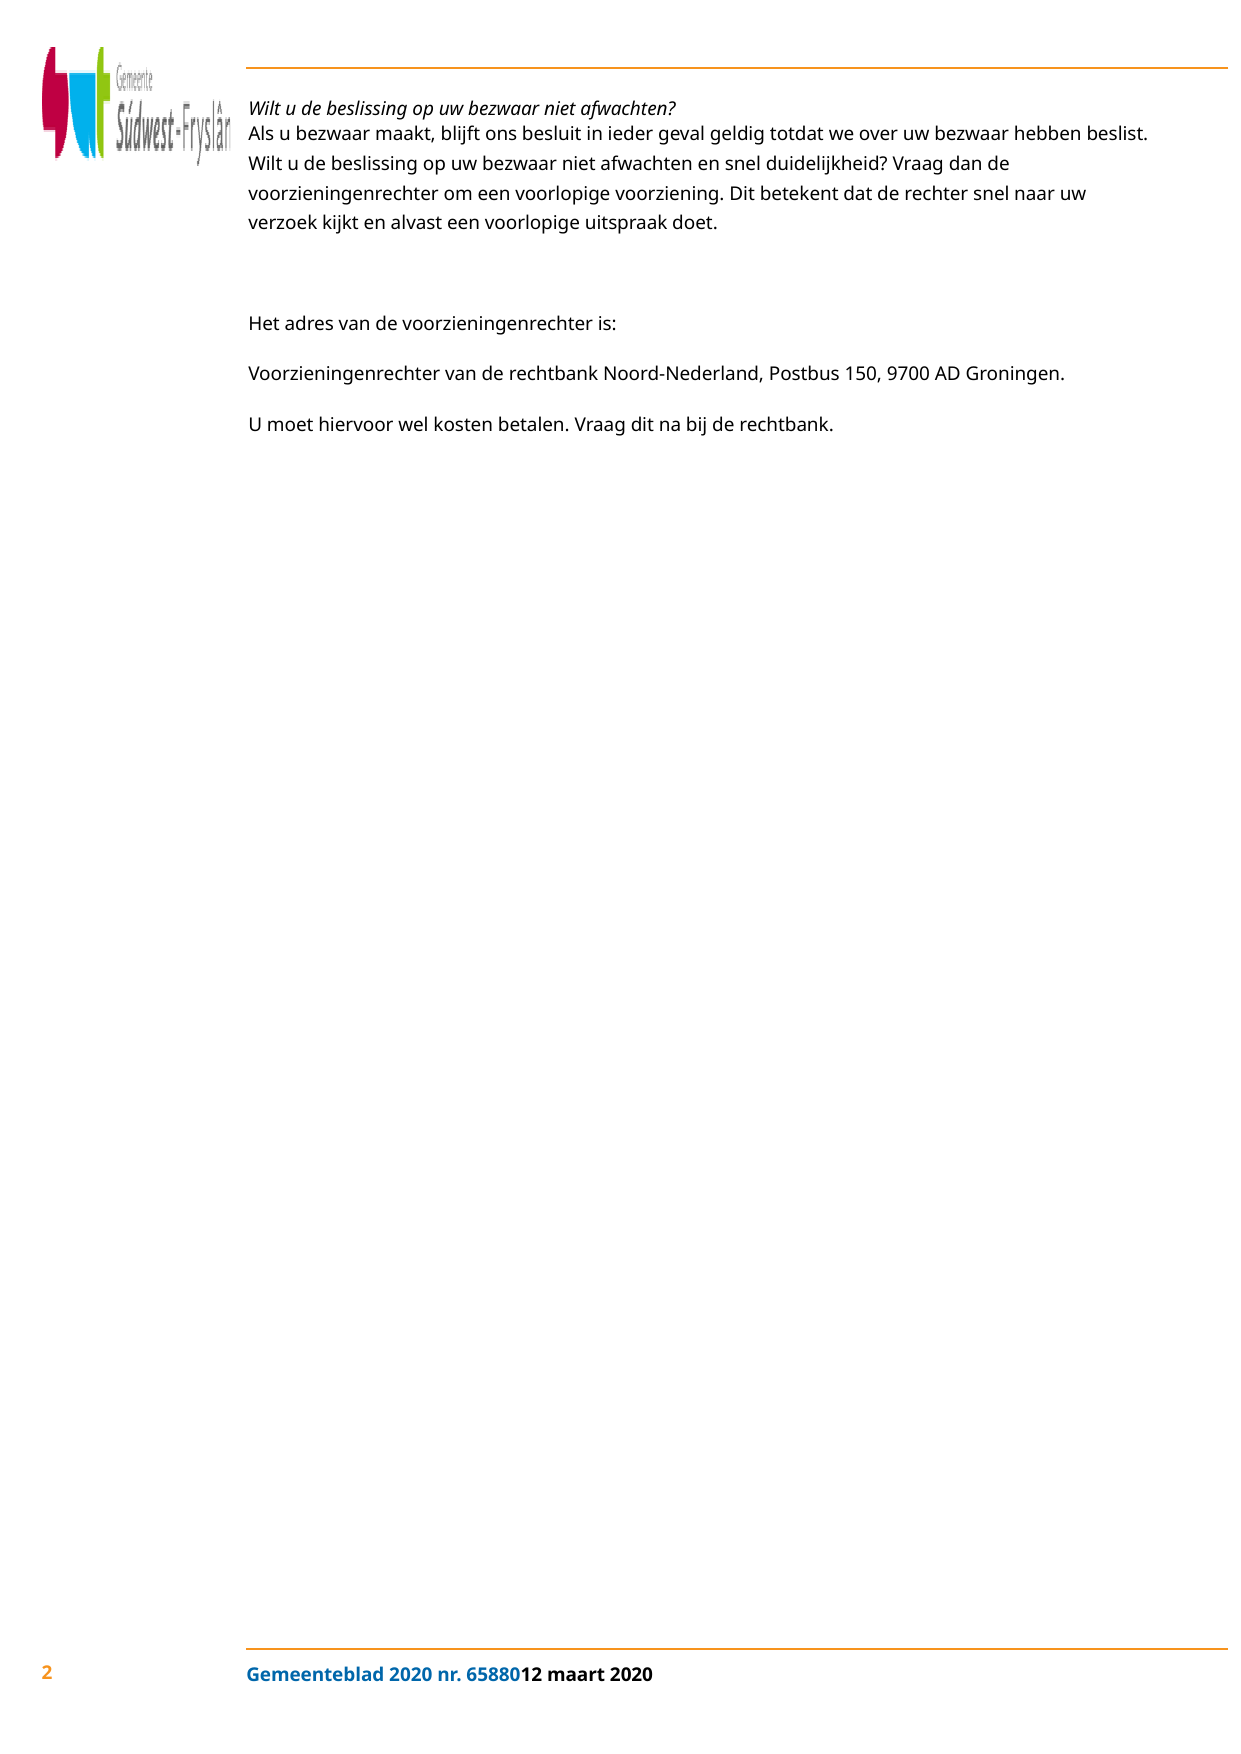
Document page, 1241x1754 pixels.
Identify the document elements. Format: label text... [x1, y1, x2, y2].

text U moet hiervoor wel kosten betalen. Vraag dit na bij de rechtbank. [248, 411, 1152, 437]
text Voorzieningenrechter van de rechtbank Noord-Nederland, Postbus 150, 9700 AD Groningen. [248, 361, 1152, 386]
text Wilt u de beslissing op uw bezwaar niet afwachten? [248, 95, 1152, 121]
picture [41, 47, 231, 172]
text Als u bezwaar maakt, blijft ons besluit in ieder geval geldig totdat we over uw bezwaar hebben beslist. Wilt u de beslissing op uw bezwaar niet afwachten en snel duidelijkheid? Vraag dan de voorzieningenrechter om een voorlopige voorziening. Dit betekent dat de rechter snel naar uw verzoek kijkt en alvast een voorlopige uitspraak doet. [248, 121, 1152, 235]
text Het adres van de voorzieningenrechter is: [248, 310, 1152, 336]
